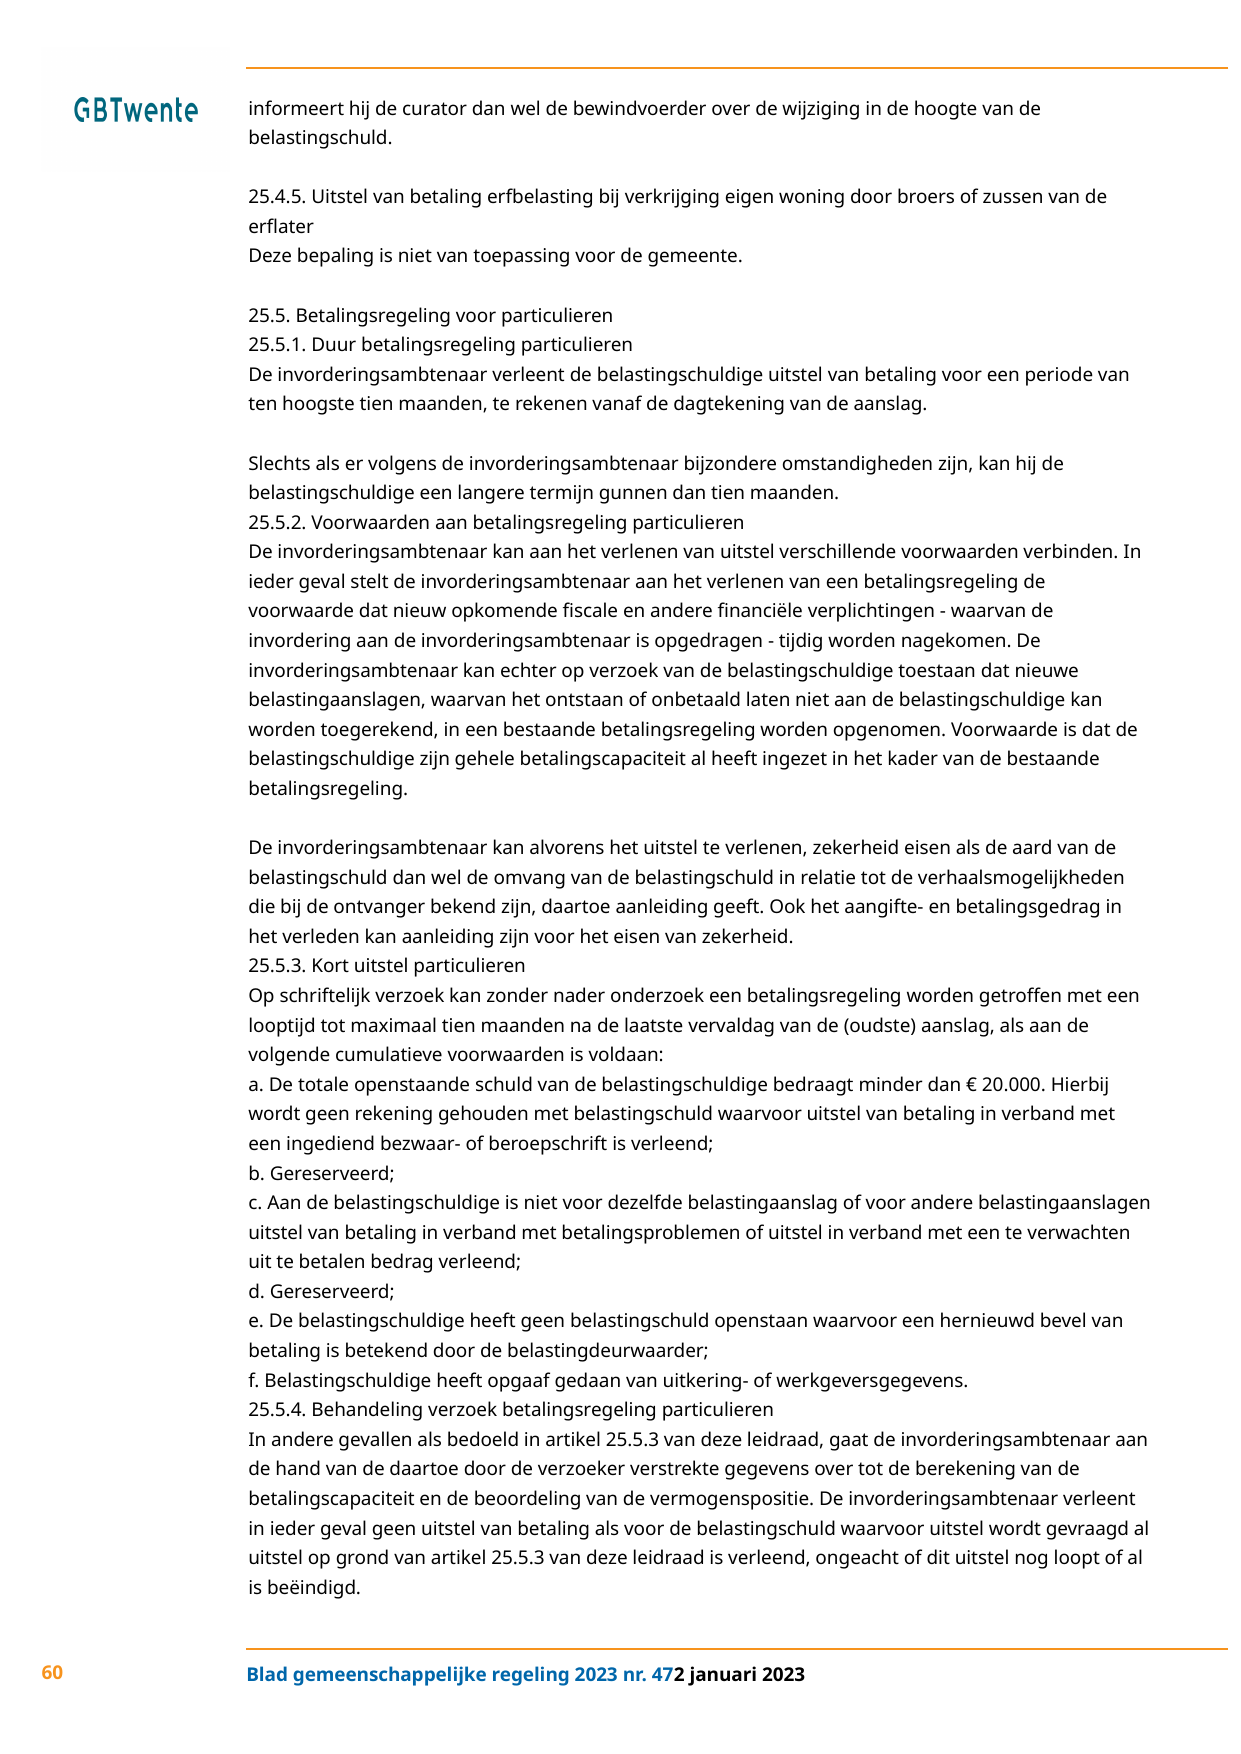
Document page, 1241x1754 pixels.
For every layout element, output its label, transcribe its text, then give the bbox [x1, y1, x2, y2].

text e. De belastingschuldige heeft geen belastingschuld openstaan waarvoor een hernieuwd bevel van betaling is betekend door de belastingdeurwaarder; [248, 1308, 1152, 1363]
text 25.5. Betalingsregeling voor particulieren [248, 302, 1152, 328]
text informeert hij de curator dan wel de bewindvoerder over de wijziging in de hoogte van de belastingschuld. [248, 95, 1152, 150]
text 25.5.1. Duur betalingsregeling particulieren [248, 331, 1152, 357]
text a. De totale openstaande schuld van de belastingschuldige bedraagt minder dan € 20.000. Hierbij wordt geen rekening gehouden met belastingschuld waarvoor uitstel van betaling in verband met een ingediend bezwaar- of beroepschrift is verleend; [248, 1071, 1152, 1156]
text Op schriftelijk verzoek kan zonder nader onderzoek een betalingsregeling worden getroffen met een looptijd tot maximaal tien maanden na de laatste vervaldag van de (oudste) aanslag, als aan de volgende cumulatieve voorwaarden is voldaan: [248, 982, 1152, 1067]
text Deze bepaling is niet van toepassing voor de gemeente. [248, 243, 1152, 268]
text 25.4.5. Uitstel van betaling erfbelasting bij verkrijging eigen woning door broers of zussen van de erflater [248, 183, 1152, 239]
text 25.5.4. Behandeling verzoek betalingsregeling particulieren [248, 1396, 1152, 1422]
text Slechts als er volgens de invorderingsambtenaar bijzondere omstandigheden zijn, kan hij de belastingschuldige een langere termijn gunnen dan tien maanden. [248, 450, 1152, 505]
text d. Gereserveerd; [248, 1278, 1152, 1304]
text 25.5.3. Kort uitstel particulieren [248, 953, 1152, 978]
text De invorderingsambtenaar verleent de belastingschuldige uitstel van betaling voor een periode van ten hoogste tien maanden, te rekenen vanaf de dagtekening van de aanslag. [248, 361, 1152, 416]
text f. Belastingschuldige heeft opgaaf gedaan van uitkering- of werkgeversgegevens. [248, 1367, 1152, 1393]
text In andere gevallen als bedoeld in artikel 25.5.3 van deze leidraad, gaat de invorderingsambtenaar aan de hand van de daartoe door de verzoeker verstrekte gegevens over tot de berekening van de betalingscapaciteit en de beoordeling van de vermogenspositie. De invorderingsambtenaar verleent in ieder geval geen uitstel van betaling als voor de belastingschuld waarvoor uitstel wordt gevraagd al uitstel op grond van artikel 25.5.3 van deze leidraad is verleend, ongeacht of dit uitstel nog loopt of al is beëindigd. [248, 1426, 1152, 1600]
text c. Aan de belastingschuldige is niet voor dezelfde belastingaanslag of voor andere belastingaanslagen uitstel van betaling in verband met betalingsproblemen of uitstel in verband met een te verwachten uit te betalen bedrag verleend; [248, 1189, 1152, 1274]
text b. Gereserveerd; [248, 1160, 1152, 1186]
text De invorderingsambtenaar kan alvorens het uitstel te verlenen, zekerheid eisen als de aard van de belastingschuld dan wel de omvang van de belastingschuld in relatie tot de verhaalsmogelijkheden die bij de ontvanger bekend zijn, daartoe aanleiding geeft. Ook het aangifte- en betalingsgedrag in het verleden kan aanleiding zijn voor het eisen van zekerheid. [248, 834, 1152, 949]
text De invorderingsambtenaar kan aan het verlenen van uitstel verschillende voorwaarden verbinden. In ieder geval stelt de invorderingsambtenaar aan het verlenen van een betalingsregeling de voorwaarde dat nieuw opkomende fiscale en andere financiële verplichtingen - waarvan de invordering aan de invorderingsambtenaar is opgedragen - tijdig worden nagekomen. De invorderingsambtenaar kan echter op verzoek van de belastingschuldige toestaan dat nieuwe belastingaanslagen, waarvan het ontstaan of onbetaald laten niet aan de belastingschuldige kan worden toegerekend, in een bestaande betalingsregeling worden opgenomen. Voorwaarde is dat de belastingschuldige zijn gehele betalingscapaciteit al heeft ingezet in het kader van de bestaande betalingsregeling. [248, 538, 1152, 801]
picture [41, 47, 231, 172]
text 25.5.2. Voorwaarden aan betalingsregeling particulieren [248, 509, 1152, 535]
